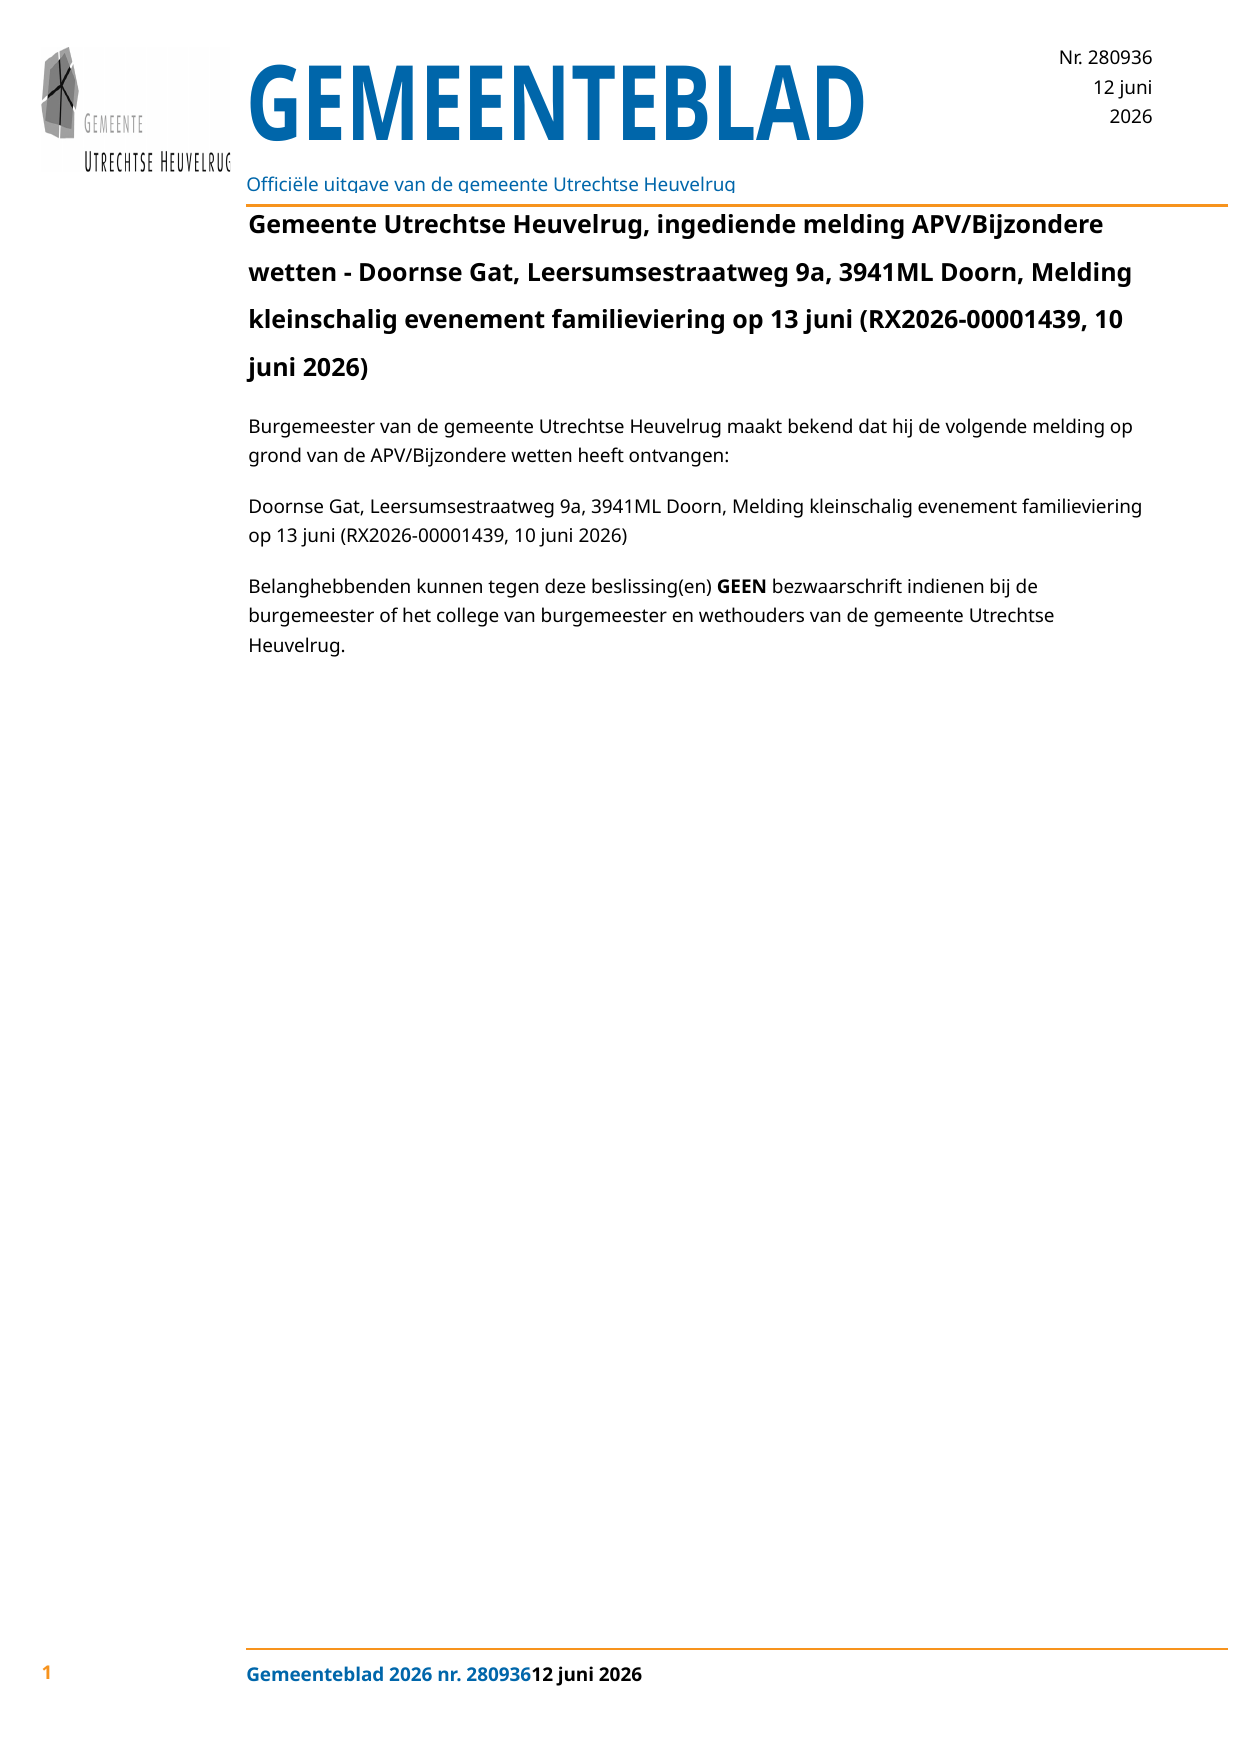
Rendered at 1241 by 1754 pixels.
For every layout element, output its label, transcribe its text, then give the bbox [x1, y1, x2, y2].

picture [41, 47, 231, 172]
text Doornse Gat, Leersumsestraatweg 9a, 3941ML Doorn, Melding kleinschalig evenement familieviering op 13 juni (RX2026-00001439, 10 juni 2026) [248, 493, 1152, 548]
text Burgemeester van de gemeente Utrechtse Heuvelrug maakt bekend dat hij de volgende melding op grond van de APV/Bijzondere wetten heeft ontvangen: [248, 413, 1152, 468]
text Gemeente Utrechtse Heuvelrug, ingediende melding APV/Bijzondere wetten - Doornse Gat, Leersumsestraatweg 9a, 3941ML Doorn, Melding kleinschalig evenement familieviering op 13 juni (RX2026-00001439, 10 juni 2026) [248, 207, 1152, 384]
text Belanghebbenden kunnen tegen deze beslissing(en) GEEN bezwaarschrift indienen bij de burgemeester of het college van burgemeester en wethouders van de gemeente Utrechtse Heuvelrug. [248, 573, 1152, 658]
